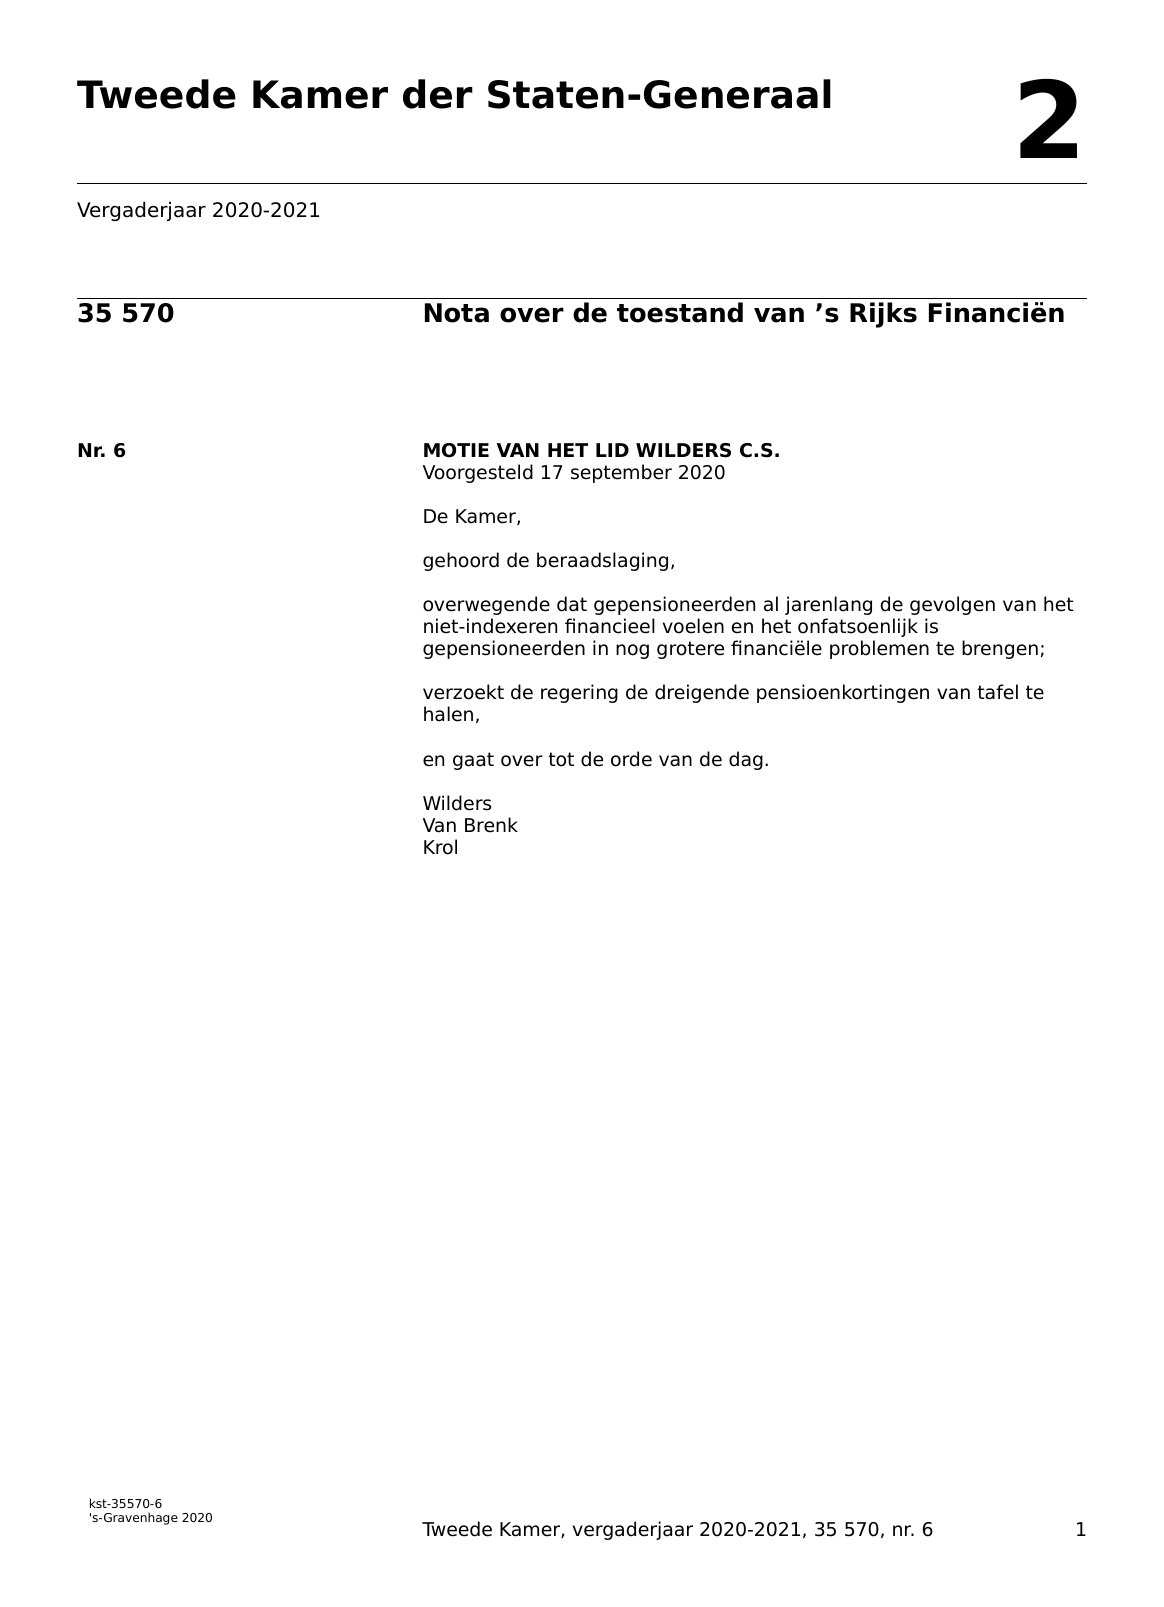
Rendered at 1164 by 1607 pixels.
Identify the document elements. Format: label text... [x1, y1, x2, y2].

text Van Brenk [422, 814, 1087, 837]
text verzoekt de regering de dreigende pensioenkortingen van tafel te halen, [422, 682, 1087, 726]
text Krol [422, 837, 1087, 858]
text en gaat over tot de orde van de dag. [422, 748, 1087, 770]
text Wilders [422, 793, 1087, 814]
text gehoord de beraadslaging, [422, 550, 1087, 572]
subtitle Nr. 6 MOTIE VAN HET LID WILDERS C.S. [77, 440, 1087, 462]
text overwegende dat gepensioneerden al jarenlang de gevolgen van het niet-indexeren financieel voelen en het onfatsoenlijk is gepensioneerden in nog grotere financiële problemen te brengen; [422, 594, 1087, 660]
text Voorgesteld 17 september 2020 [422, 462, 1087, 484]
text De Kamer, [422, 506, 1087, 528]
table_header Tweede Kamer der Staten-Generaal [77, 59, 886, 183]
table_cell Vergaderjaar 2020-2021 [77, 184, 1087, 298]
subtitle 35 570 Nota over de toestand van ’s Rijks Financiën [77, 299, 1087, 329]
text 's-Gravenhage 2020 [88, 1511, 323, 1525]
table_header 2 [886, 59, 1087, 183]
text kst-35570-6 [88, 1497, 323, 1511]
